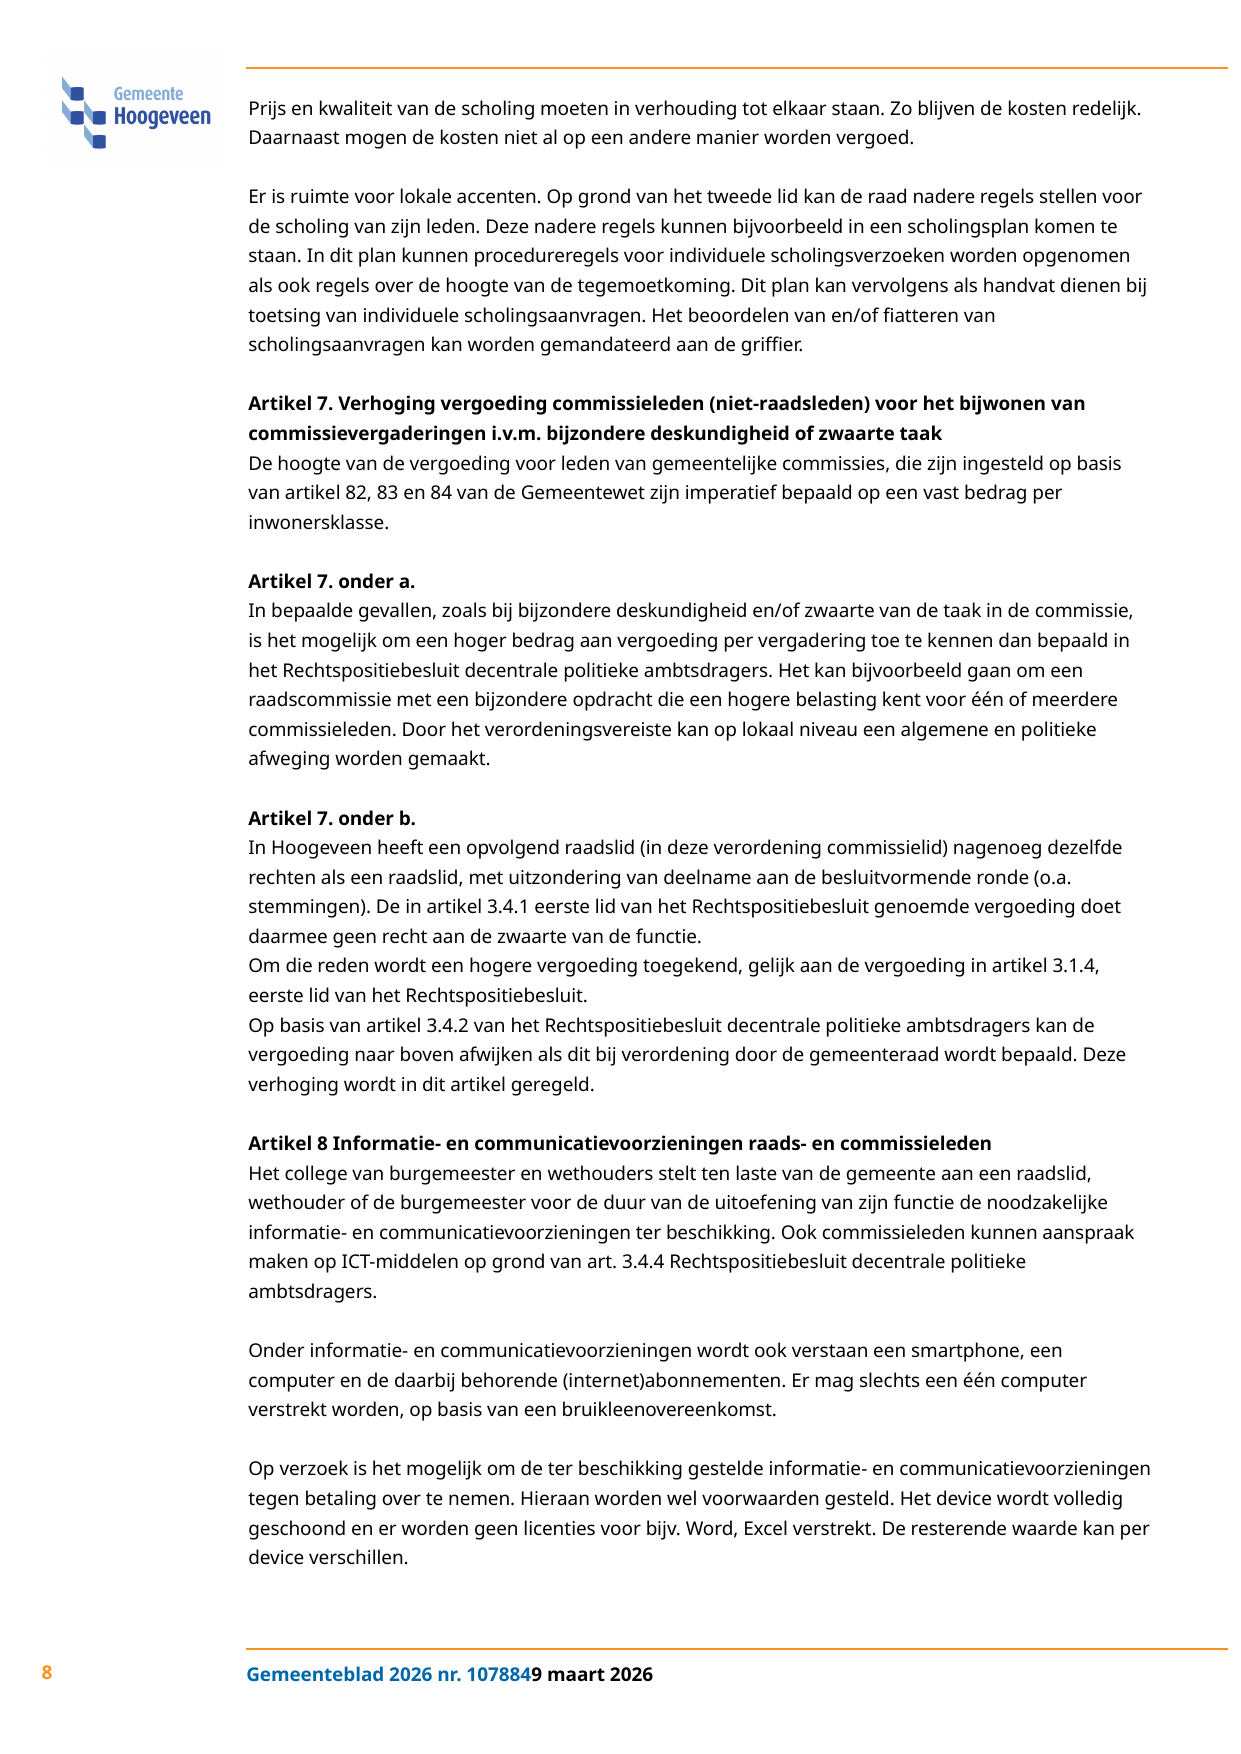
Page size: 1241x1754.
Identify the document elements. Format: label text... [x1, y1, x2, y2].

text Artikel 7. onder b. [248, 805, 1152, 831]
text Op basis van artikel 3.4.2 van het Rechtspositiebesluit decentrale politieke ambtsdragers kan de vergoeding naar boven afwijken als dit bij verordening door de gemeenteraad wordt bepaald. Deze verhoging wordt in dit artikel geregeld. [248, 1012, 1152, 1097]
text De hoogte van de vergoeding voor leden van gemeentelijke commissies, die zijn ingesteld op basis van artikel 82, 83 en 84 van de Gemeentewet zijn imperatief bepaald op een vast bedrag per inwonersklasse. [248, 450, 1152, 535]
text Artikel 7. Verhoging vergoeding commissieleden (niet-raadsleden) voor het bijwonen van commissievergaderingen i.v.m. bijzondere deskundigheid of zwaarte taak [248, 391, 1152, 446]
picture [41, 47, 231, 172]
text Op verzoek is het mogelijk om de ter beschikking gestelde informatie- en communicatievoorzieningen tegen betaling over te nemen. Hieraan worden wel voorwaarden gesteld. Het device wordt volledig geschoond en er worden geen licenties voor bijv. Word, Excel verstrekt. De resterende waarde kan per device verschillen. [248, 1456, 1152, 1570]
text Er is ruimte voor lokale accenten. Op grond van het tweede lid kan de raad nadere regels stellen voor de scholing van zijn leden. Deze nadere regels kunnen bijvoorbeeld in een scholingsplan komen te staan. In dit plan kunnen procedureregels voor individuele scholingsverzoeken worden opgenomen als ook regels over de hoogte van de tegemoetkoming. Dit plan kan vervolgens als handvat dienen bij toetsing van individuele scholingsaanvragen. Het beoordelen van en/of fiatteren van scholingsaanvragen kan worden gemandateerd aan de griffier. [248, 183, 1152, 357]
text Om die reden wordt een hogere vergoeding toegekend, gelijk aan de vergoeding in artikel 3.1.4, eerste lid van het Rechtspositiebesluit. [248, 953, 1152, 1008]
text Onder informatie- en communicatievoorzieningen wordt ook verstaan een smartphone, een computer en de daarbij behorende (internet)abonnementen. Er mag slechts een één computer verstrekt worden, op basis van een bruikleenovereenkomst. [248, 1337, 1152, 1422]
text Het college van burgemeester en wethouders stelt ten laste van de gemeente aan een raadslid, wethouder of de burgemeester voor de duur van de uitoefening van zijn functie de noodzakelijke informatie- en communicatievoorzieningen ter beschikking. Ook commissieleden kunnen aanspraak maken op ICT-middelen op grond van art. 3.4.4 Rechtspositiebesluit decentrale politieke ambtsdragers. [248, 1160, 1152, 1304]
text Artikel 7. onder a. [248, 568, 1152, 594]
text In Hoogeveen heeft een opvolgend raadslid (in deze verordening commissielid) nagenoeg dezelfde rechten als een raadslid, met uitzondering van deelname aan de besluitvormende ronde (o.a. stemmingen). De in artikel 3.4.1 eerste lid van het Rechtspositiebesluit genoemde vergoeding doet daarmee geen recht aan de zwaarte van de functie. [248, 834, 1152, 949]
text In bepaalde gevallen, zoals bij bijzondere deskundigheid en/of zwaarte van de taak in de commissie, is het mogelijk om een hoger bedrag aan vergoeding per vergadering toe te kennen dan bepaald in het Rechtspositiebesluit decentrale politieke ambtsdragers. Het kan bijvoorbeeld gaan om een raadscommissie met een bijzondere opdracht die een hogere belasting kent voor één of meerdere commissieleden. Door het verordeningsvereiste kan op lokaal niveau een algemene en politieke afweging worden gemaakt. [248, 598, 1152, 771]
text Artikel 8 Informatie- en communicatievoorzieningen raads- en commissieleden [248, 1130, 1152, 1156]
text Prijs en kwaliteit van de scholing moeten in verhouding tot elkaar staan. Zo blijven de kosten redelijk. Daarnaast mogen de kosten niet al op een andere manier worden vergoed. [248, 95, 1152, 150]
